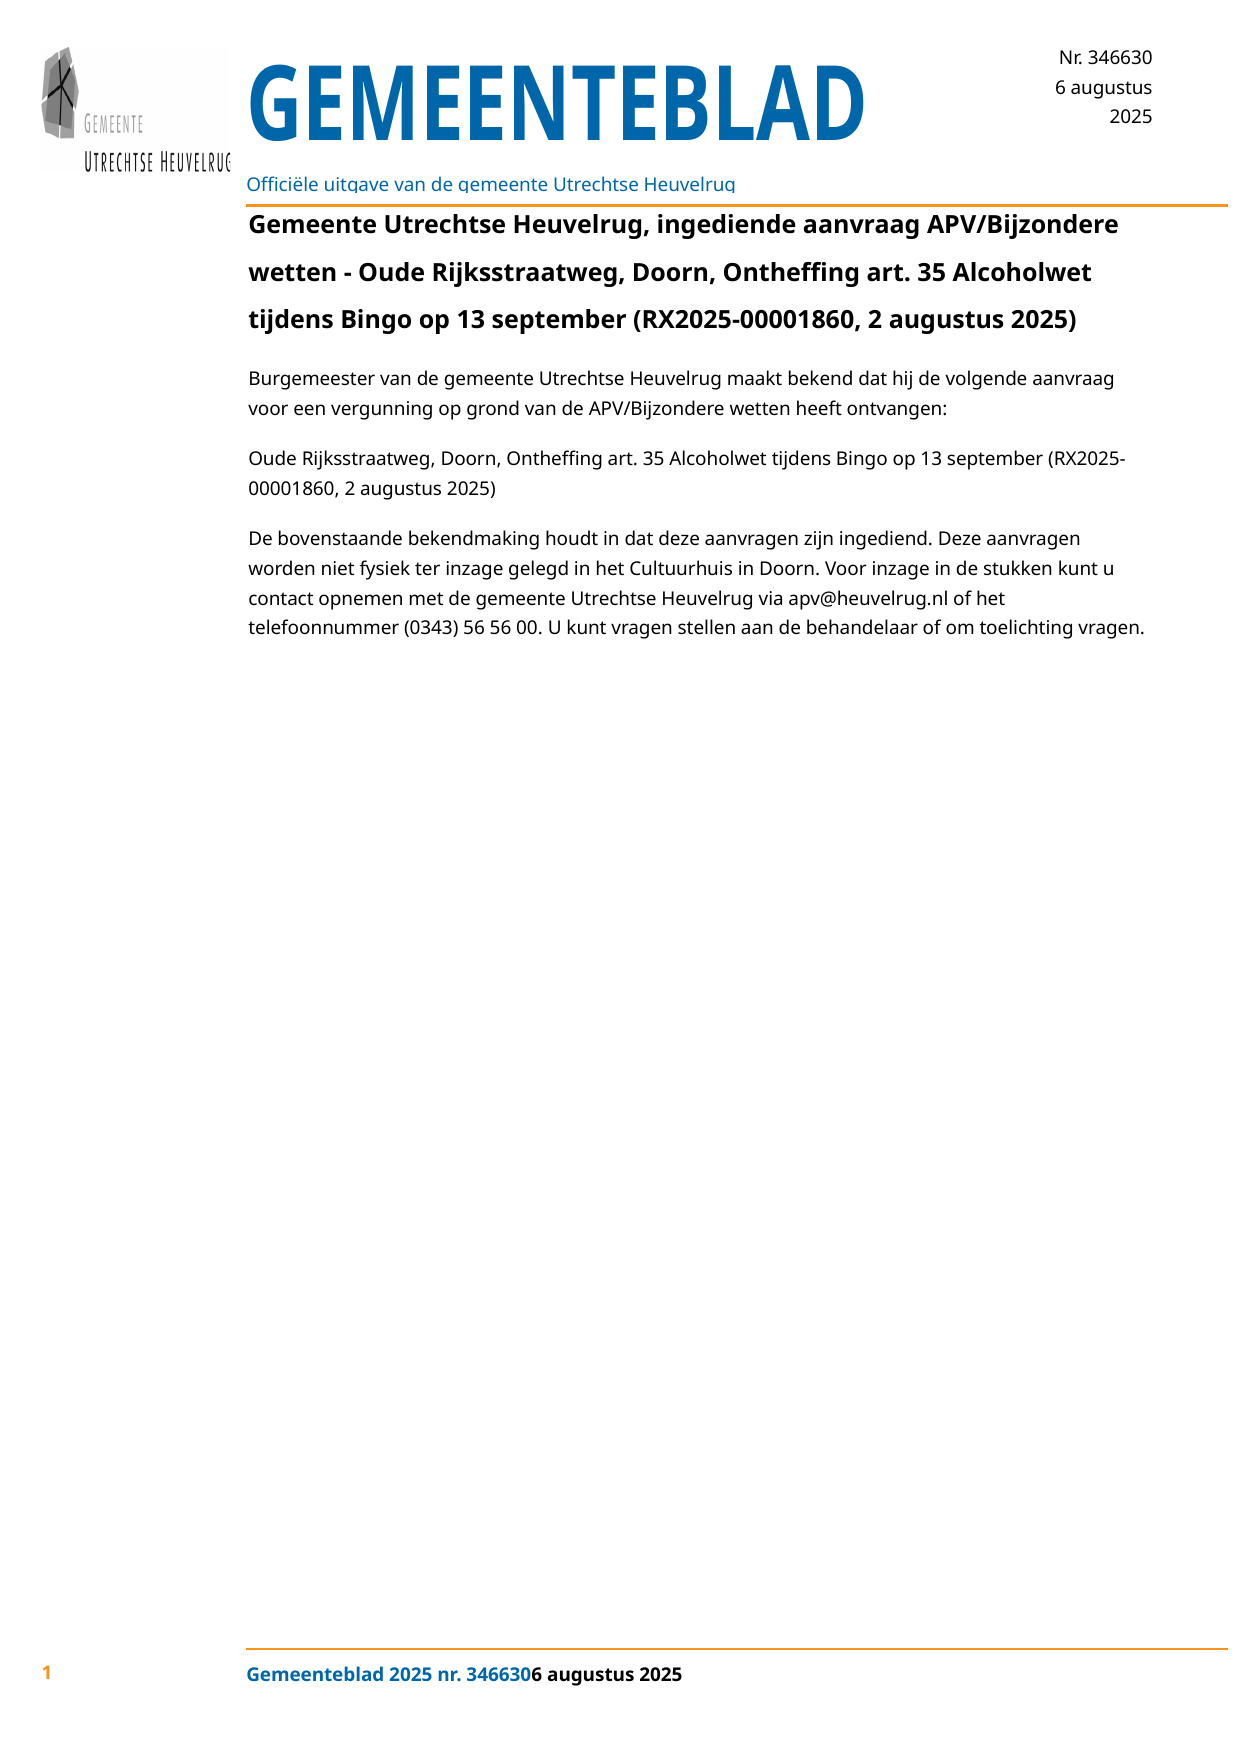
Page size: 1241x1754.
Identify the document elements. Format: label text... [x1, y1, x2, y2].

text Burgemeester van de gemeente Utrechtse Heuvelrug maakt bekend dat hij de volgende aanvraag voor een vergunning op grond van de APV/Bijzondere wetten heeft ontvangen: [248, 366, 1152, 421]
picture [41, 47, 231, 172]
text Oude Rijksstraatweg, Doorn, Ontheffing art. 35 Alcoholwet tijdens Bingo op 13 september (RX2025-00001860, 2 augustus 2025) [248, 446, 1152, 501]
text Gemeente Utrechtse Heuvelrug, ingediende aanvraag APV/Bijzondere wetten - Oude Rijksstraatweg, Doorn, Ontheffing art. 35 Alcoholwet tijdens Bingo op 13 september (RX2025-00001860, 2 augustus 2025) [248, 207, 1152, 336]
text De bovenstaande bekendmaking houdt in dat deze aanvragen zijn ingediend. Deze aanvragen worden niet fysiek ter inzage gelegd in het Cultuurhuis in Doorn. Voor inzage in de stukken kunt u contact opnemen met de gemeente Utrechtse Heuvelrug via apv@heuvelrug.nl of het telefoonnummer (0343) 56 56 00. U kunt vragen stellen aan de behandelaar of om toelichting vragen. [248, 526, 1152, 640]
